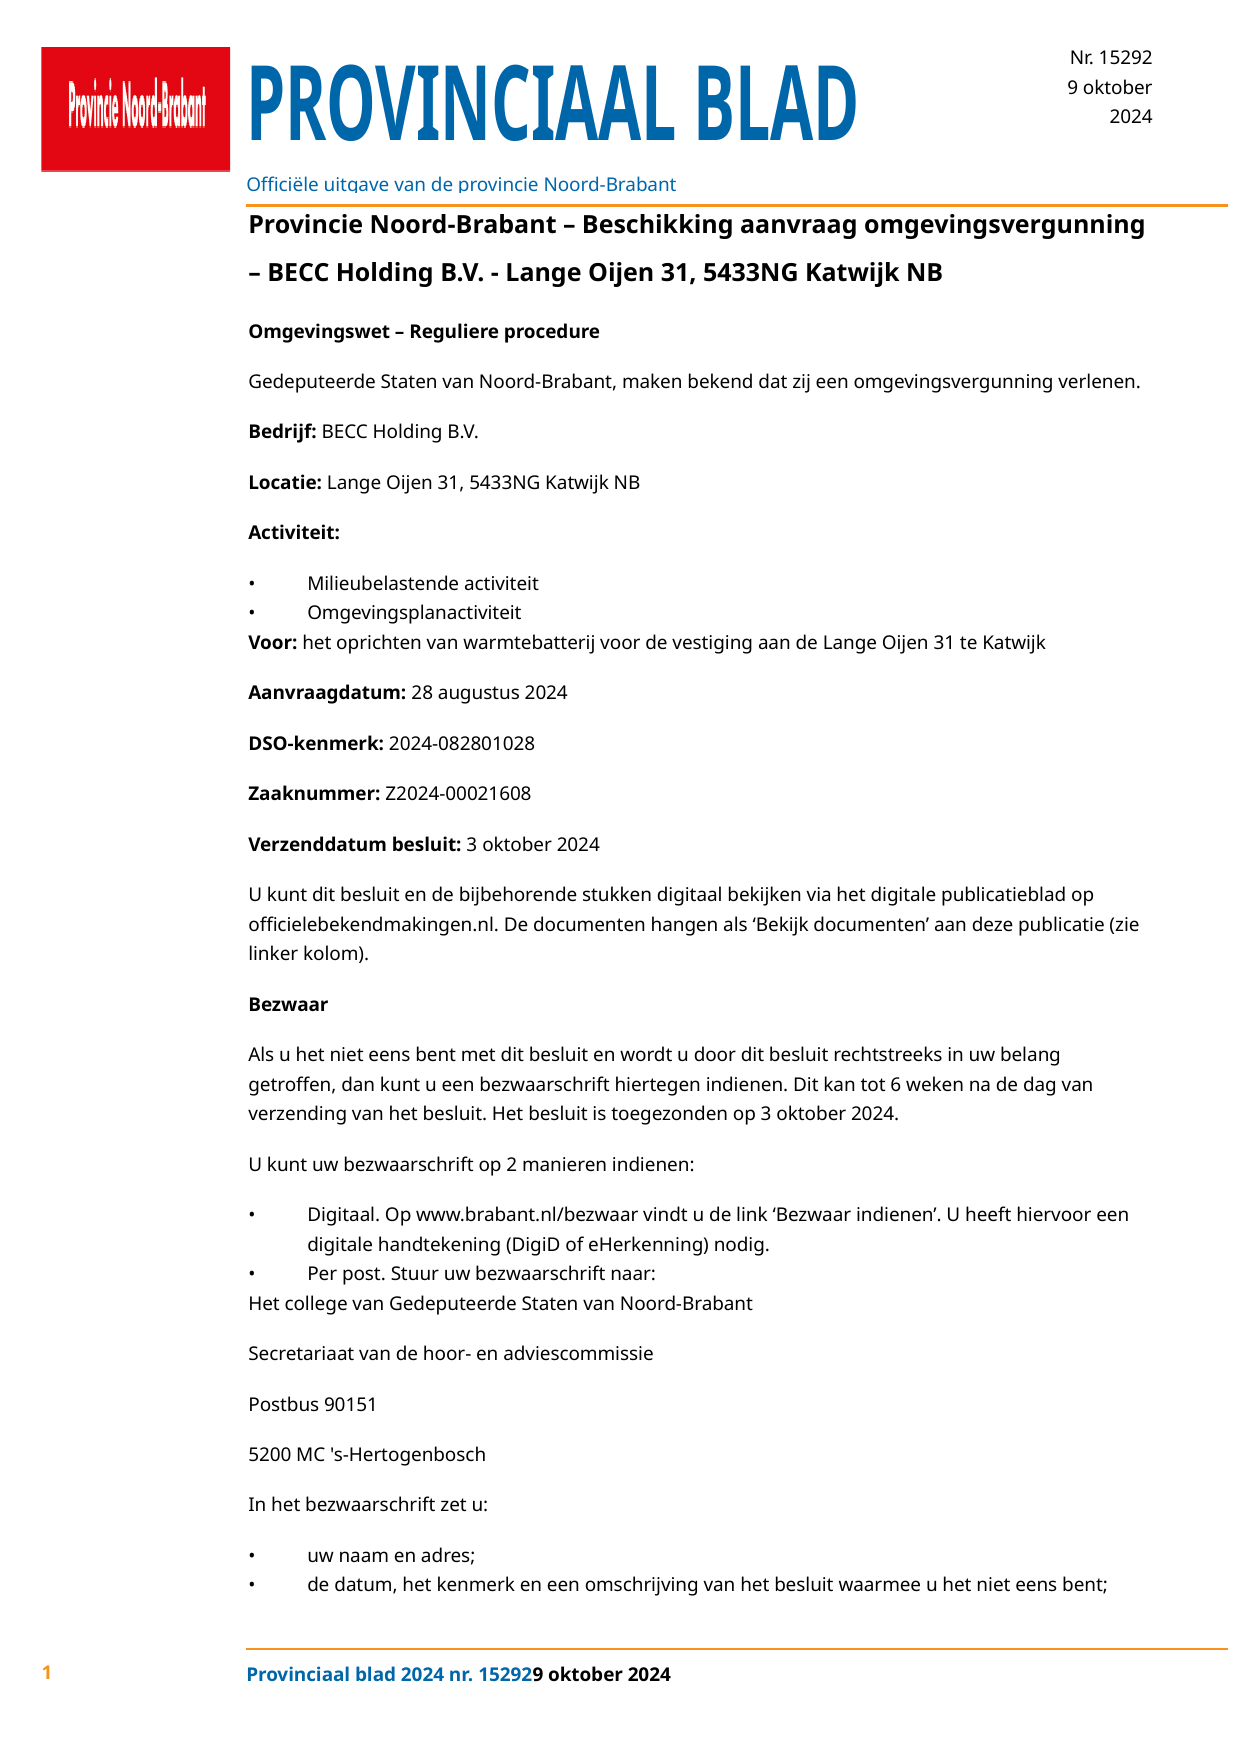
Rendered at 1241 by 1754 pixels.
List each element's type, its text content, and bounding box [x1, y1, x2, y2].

text Als u het niet eens bent met dit besluit en wordt u door dit besluit rechtstreeks in uw belang getroffen, dan kunt u een bezwaarschrift hiertegen indienen. Dit kan tot 6 weken na de dag van verzending van het besluit. Het besluit is toegezonden op 3 oktober 2024. [248, 1041, 1152, 1126]
list Omgevingsplanactiviteit [248, 599, 1152, 625]
text 5200 MC 's‑Hertogenbosch [248, 1441, 1152, 1467]
text Voor: het oprichten van warmtebatterij voor de vestiging aan de Lange Oijen 31 te Katwijk [248, 629, 1152, 655]
text Omgevingswet – Reguliere procedure [248, 318, 1152, 344]
text Locatie: Lange Oijen 31, 5433NG Katwijk NB [248, 469, 1152, 495]
list de datum, het kenmerk en een omschrijving van het besluit waarmee u het niet eens bent; [248, 1572, 1152, 1597]
text Secretariaat van de hoor- en adviescommissie [248, 1340, 1152, 1366]
list Per post. Stuur uw bezwaarschrift naar: [248, 1260, 1152, 1286]
list uw naam en adres; [248, 1542, 1152, 1568]
text Activiteit: [248, 519, 1152, 545]
text Zaaknummer: Z2024-00021608 [248, 780, 1152, 806]
text Het college van Gedeputeerde Staten van Noord-Brabant [248, 1290, 1152, 1316]
text U kunt uw bezwaarschrift op 2 manieren indienen: [248, 1151, 1152, 1177]
text U kunt dit besluit en de bijbehorende stukken digitaal bekijken via het digitale publicatieblad op officielebekendmakingen.nl. De documenten hangen als ‘Bekijk documenten’ aan deze publicatie (zie linker kolom). [248, 881, 1152, 966]
text In het bezwaarschrift zet u: [248, 1492, 1152, 1517]
text Bedrijf: BECC Holding B.V. [248, 419, 1152, 444]
text Verzenddatum besluit: 3 oktober 2024 [248, 831, 1152, 857]
list Milieubelastende activiteit [248, 570, 1152, 596]
text DSO-kenmerk: 2024-082801028 [248, 730, 1152, 756]
text Provincie Noord-Brabant – Beschikking aanvraag omgevingsvergunning – BECC Holding B.V. - Lange Oijen 31, 5433NG Katwijk NB [248, 207, 1152, 288]
text Bezwaar [248, 991, 1152, 1017]
text Gedeputeerde Staten van Noord-Brabant, maken bekend dat zij een omgevingsvergunning verlenen. [248, 368, 1152, 394]
picture [41, 47, 231, 172]
text Aanvraagdatum: 28 augustus 2024 [248, 679, 1152, 705]
text Postbus 90151 [248, 1391, 1152, 1417]
list Digitaal. Op www.brabant.nl/bezwaar vindt u de link ‘Bezwaar indienen’. U heeft hiervoor een digitale handtekening (DigiD of eHerkenning) nodig. [248, 1201, 1152, 1257]
